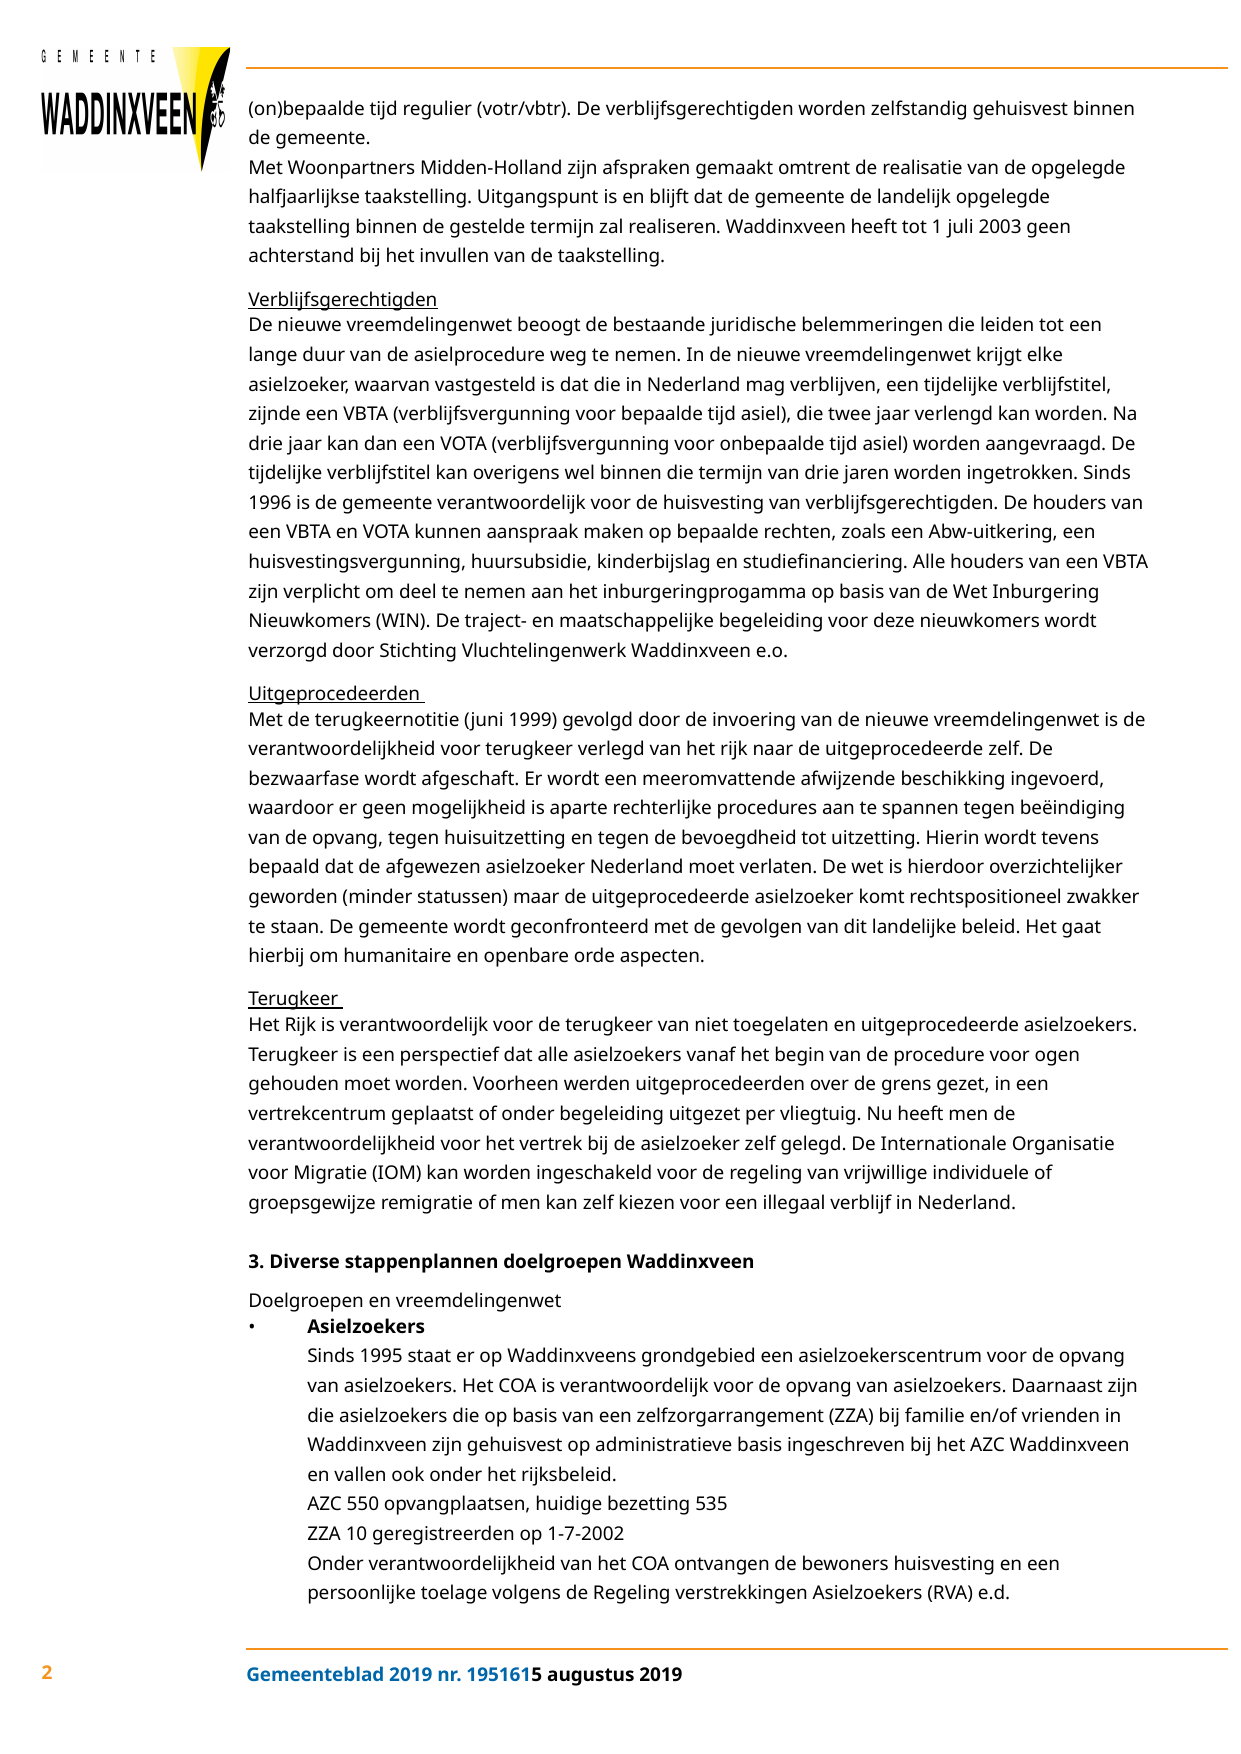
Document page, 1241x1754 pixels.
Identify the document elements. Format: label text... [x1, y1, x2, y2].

text Verblijfsgerechtigden [248, 286, 1152, 312]
text Uitgeprocedeerden [248, 680, 1152, 706]
list Onder verantwoordelijkheid van het COA ontvangen de bewoners huisvesting en een persoonlijke toelage volgens de Regeling verstrekkingen Asielzoekers (RVA) e.d. [248, 1550, 1152, 1605]
text Met de terugkeernotitie (juni 1999) gevolgd door de invoering van de nieuwe vreemdelingenwet is de verantwoordelijkheid voor terugkeer verlegd van het rijk naar de uitgeprocedeerde zelf. De bezwaarfase wordt afgeschaft. Er wordt een meeromvattende afwijzende beschikking ingevoerd, waardoor er geen mogelijkheid is aparte rechterlijke procedures aan te spannen tegen beëindiging van de opvang, tegen huisuitzetting en tegen de bevoegdheid tot uitzetting. Hierin wordt tevens bepaald dat de afgewezen asielzoeker Nederland moet verlaten. De wet is hierdoor overzichtelijker geworden (minder statussen) maar de uitgeprocedeerde asielzoeker komt rechtspositioneel zwakker te staan. De gemeente wordt geconfronteerd met de gevolgen van dit landelijke beleid. Het gaat hierbij om humanitaire en openbare orde aspecten. [248, 706, 1152, 968]
text 3. Diverse stappenplannen doelgroepen Waddinxveen [248, 1248, 1152, 1274]
picture [41, 47, 231, 172]
text De nieuwe vreemdelingenwet beoogt de bestaande juridische belemmeringen die leiden tot een lange duur van de asielprocedure weg te nemen. In de nieuwe vreemdelingenwet krijgt elke asielzoeker, waarvan vastgesteld is dat die in Nederland mag verblijven, een tijdelijke verblijfstitel, zijnde een VBTA (verblijfsvergunning voor bepaalde tijd asiel), die twee jaar verlengd kan worden. Na drie jaar kan dan een VOTA (verblijfsvergunning voor onbepaalde tijd asiel) worden aangevraagd. De tijdelijke verblijfstitel kan overigens wel binnen die termijn van drie jaren worden ingetrokken. Sinds 1996 is de gemeente verantwoordelijk voor de huisvesting van verblijfsgerechtigden. De houders van een VBTA en VOTA kunnen aanspraak maken op bepaalde rechten, zoals een Abw-uitkering, een huisvestingsvergunning, huursubsidie, kinderbijslag en studiefinanciering. Alle houders van een VBTA zijn verplicht om deel te nemen aan het inburgeringprogamma op basis van de Wet Inburgering Nieuwkomers (WIN). De traject- en maatschappelijke begeleiding voor deze nieuwkomers wordt verzorgd door Stichting Vluchtelingenwerk Waddinxveen e.o. [248, 312, 1152, 663]
list AZC 550 opvangplaatsen, huidige bezetting 535 [248, 1491, 1152, 1516]
list Sinds 1995 staat er op Waddinxveens grondgebied een asielzoekerscentrum voor de opvang van asielzoekers. Het COA is verantwoordelijk voor de opvang van asielzoekers. Daarnaast zijn die asielzoekers die op basis van een zelfzorgarrangement (ZZA) bij familie en/of vrienden in Waddinxveen zijn gehuisvest op administratieve basis ingeschreven bij het AZC Waddinxveen en vallen ook onder het rijksbeleid. [248, 1343, 1152, 1487]
text Doelgroepen en vreemdelingenwet [248, 1287, 1152, 1313]
list ZZA 10 geregistreerden op 1-7-2002 [248, 1520, 1152, 1546]
text (on)bepaalde tijd regulier (votr/vbtr). De verblijfsgerechtigden worden zelfstandig gehuisvest binnen de gemeente. [248, 95, 1152, 150]
text Met Woonpartners Midden-Holland zijn afspraken gemaakt omtrent de realisatie van de opgelegde halfjaarlijkse taakstelling. Uitgangspunt is en blijft dat de gemeente de landelijk opgelegde taakstelling binnen de gestelde termijn zal realiseren. Waddinxveen heeft tot 1 juli 2003 geen achterstand bij het invullen van de taakstelling. [248, 154, 1152, 268]
text Het Rijk is verantwoordelijk voor de terugkeer van niet toegelaten en uitgeprocedeerde asielzoekers. Terugkeer is een perspectief dat alle asielzoekers vanaf het begin van de procedure voor ogen gehouden moet worden. Voorheen werden uitgeprocedeerden over de grens gezet, in een vertrekcentrum geplaatst of onder begeleiding uitgezet per vliegtuig. Nu heeft men de verantwoordelijkheid voor het vertrek bij de asielzoeker zelf gelegd. De Internationale Organisatie voor Migratie (IOM) kan worden ingeschakeld voor de regeling van vrijwillige individuele of groepsgewijze remigratie of men kan zelf kiezen voor een illegaal verblijf in Nederland. [248, 1011, 1152, 1214]
text Terugkeer [248, 986, 1152, 1011]
list Asielzoekers [248, 1313, 1152, 1339]
